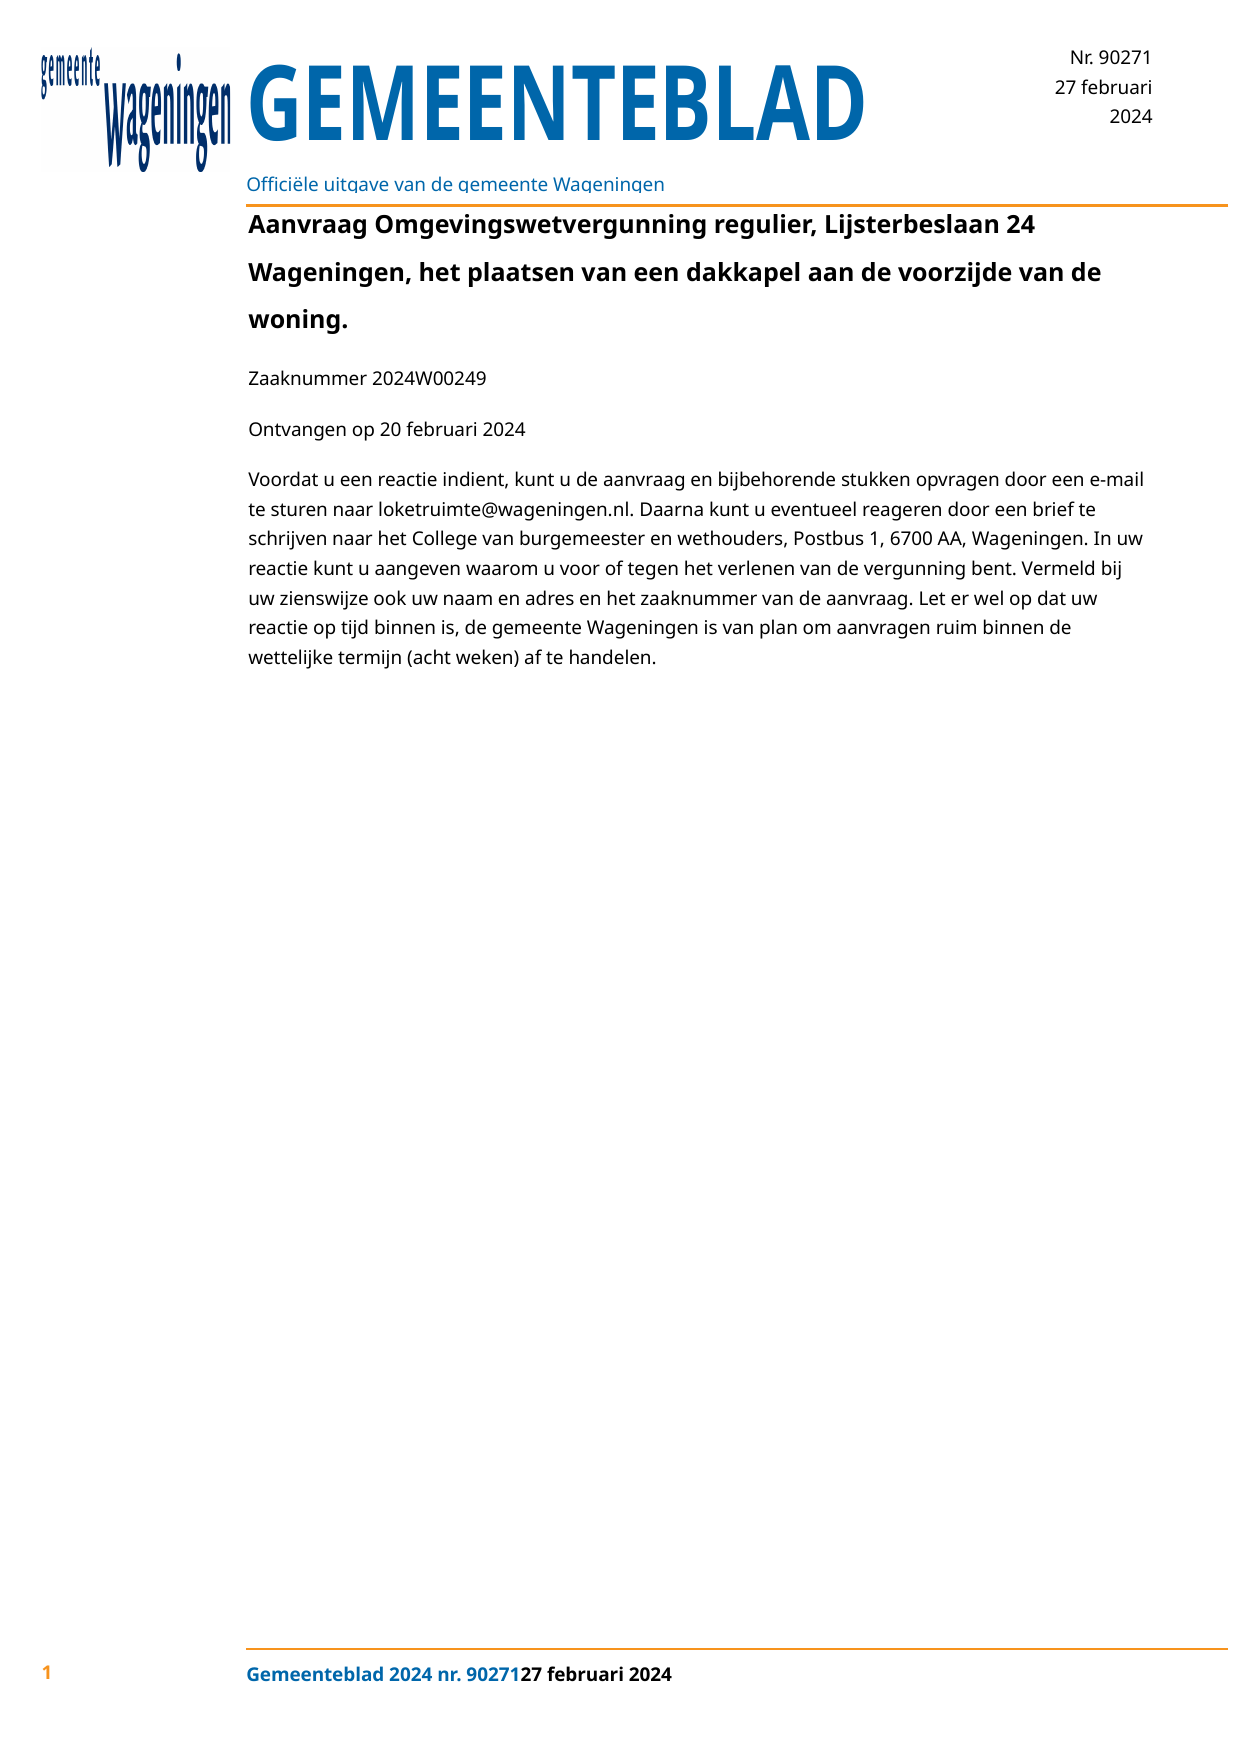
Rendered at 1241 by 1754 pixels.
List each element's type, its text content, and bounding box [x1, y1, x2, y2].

text Zaaknummer 2024W00249 [248, 366, 1152, 391]
picture [41, 47, 231, 172]
text Ontvangen op 20 februari 2024 [248, 416, 1152, 442]
text Aanvraag Omgevingswetvergunning regulier, Lijsterbeslaan 24 Wageningen, het plaatsen van een dakkapel aan de voorzijde van de woning. [248, 207, 1152, 336]
text Voordat u een reactie indient, kunt u de aanvraag en bijbehorende stukken opvragen door een e-mail te sturen naar loketruimte@wageningen.nl. Daarna kunt u eventueel reageren door een brief te schrijven naar het College van burgemeester en wethouders, Postbus 1, 6700 AA, Wageningen. In uw reactie kunt u aangeven waarom u voor of tegen het verlenen van de vergunning bent. Vermeld bij uw zienswijze ook uw naam en adres en het zaaknummer van de aanvraag. Let er wel op dat uw reactie op tijd binnen is, de gemeente Wageningen is van plan om aanvragen ruim binnen de wettelijke termijn (acht weken) af te handelen. [248, 466, 1152, 669]
